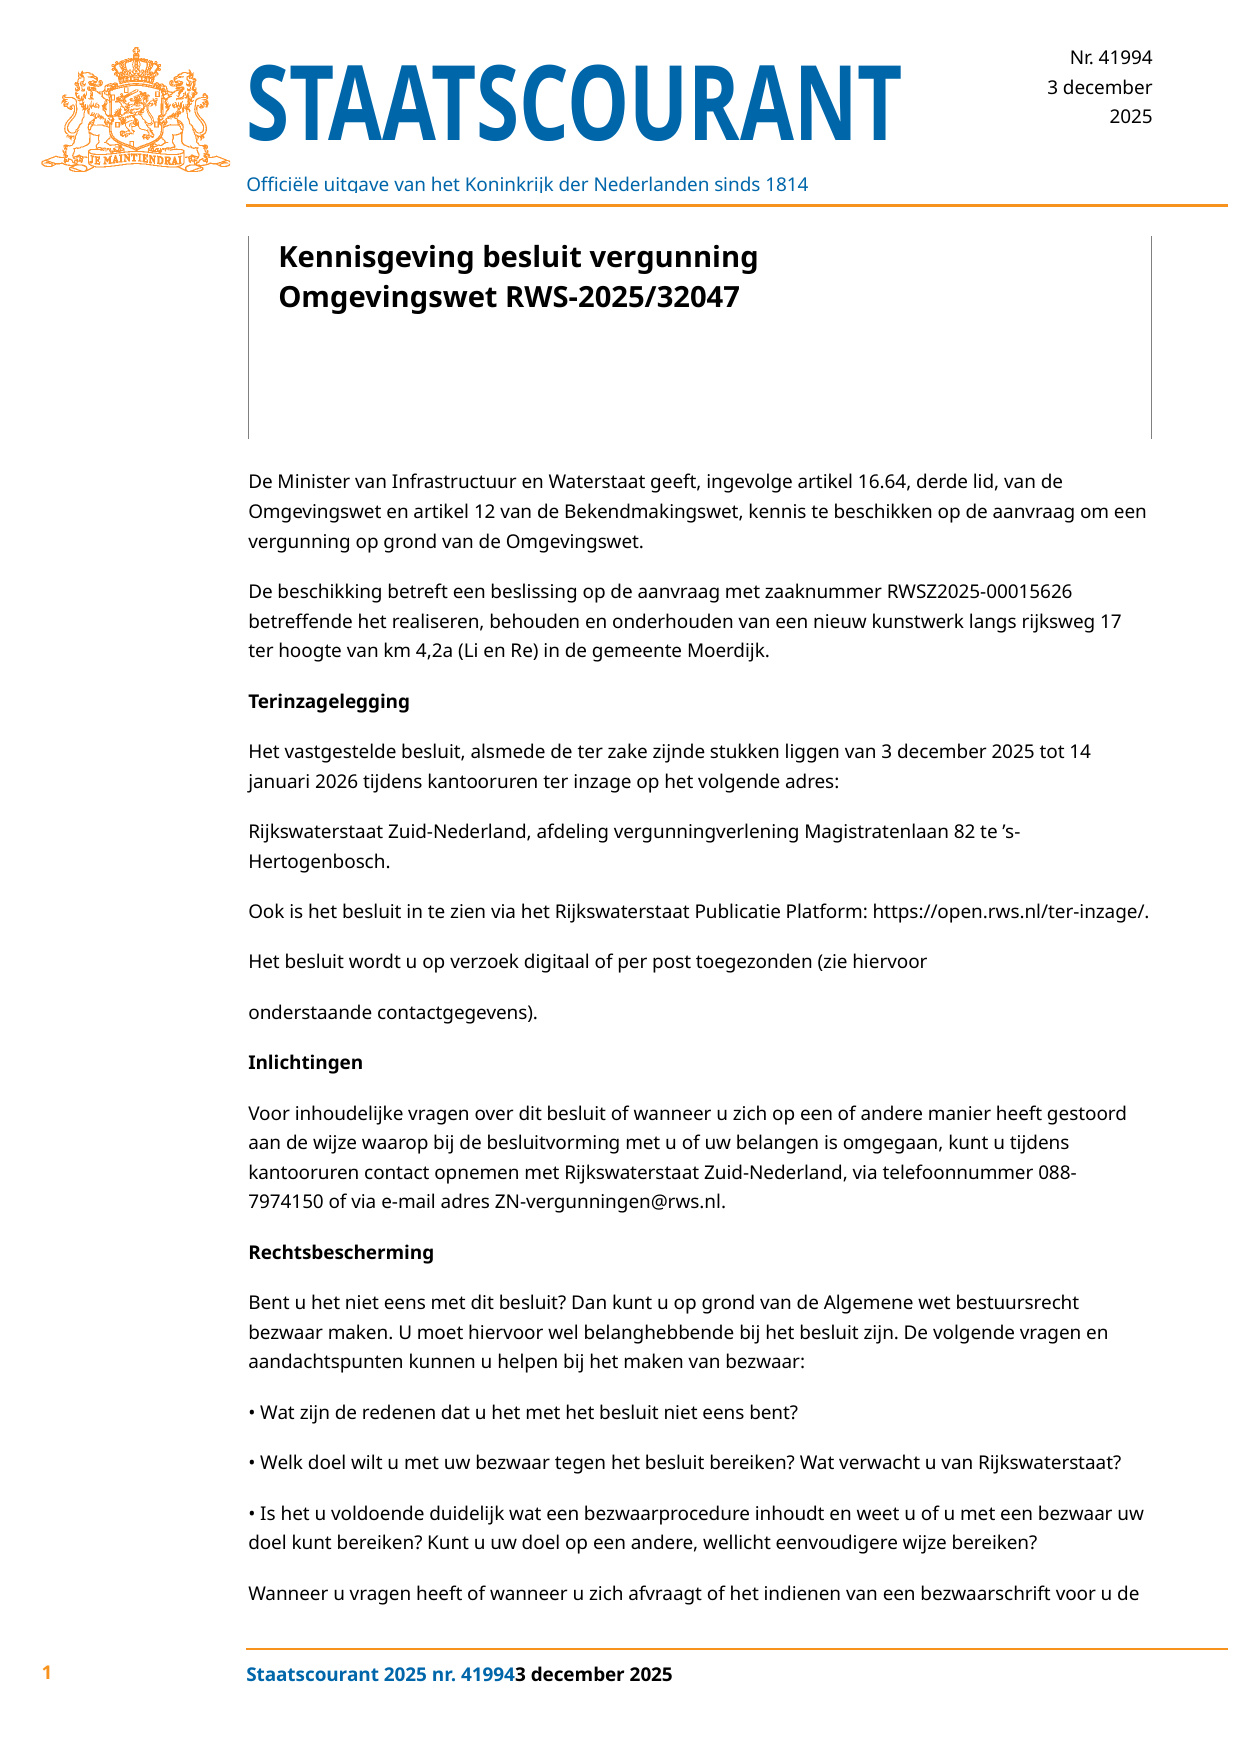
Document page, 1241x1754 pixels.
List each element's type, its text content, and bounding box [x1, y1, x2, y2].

text Voor inhoudelijke vragen over dit besluit of wanneer u zich op een of andere manier heeft gestoord aan de wijze waarop bij de besluitvorming met u of uw belangen is omgegaan, kunt u tijdens kantooruren contact opnemen met Rijkswaterstaat Zuid-Nederland, via telefoonnummer 088-7974150 of via e-mail adres ZN-vergunningen@rws.nl. [248, 1100, 1152, 1214]
text Terinzagelegging [248, 688, 1152, 713]
text Rechtsbescherming [248, 1239, 1152, 1265]
table_header [850, 236, 912, 413]
text Wanneer u vragen heeft of wanneer u zich afvraagt of het indienen van een bezwaarschrift voor u de [248, 1580, 1152, 1606]
picture [41, 47, 231, 172]
table_header Kennisgeving besluit vergunning Omgevingswet RWS-2025/32047 [249, 236, 850, 439]
picture [912, 236, 1090, 414]
text Ook is het besluit in te zien via het Rijkswaterstaat Publicatie Platform: https://open.rws.nl/ter-inzage/. [248, 898, 1152, 924]
text Bent u het niet eens met dit besluit? Dan kunt u op grond van de Algemene wet bestuursrecht bezwaar maken. U moet hiervoor wel belanghebbende bij het besluit zijn. De volgende vragen en aandachtspunten kunnen u helpen bij het maken van bezwaar: [248, 1289, 1152, 1374]
text De Minister van Infrastructuur en Waterstaat geeft, ingevolge artikel 16.64, derde lid, van de Omgevingswet en artikel 12 van de Bekendmakingswet, kennis te beschikken op de aanvraag om een vergunning op grond van de Omgevingswet. [248, 469, 1152, 553]
text De beschikking betreft een beslissing op de aanvraag met zaaknummer RWSZ2025-00015626 betreffende het realiseren, behouden en onderhouden van een nieuw kunstwerk langs rijksweg 17 ter hoogte van km 4,2a (Li en Re) in de gemeente Moerdijk. [248, 578, 1152, 663]
text Het vastgestelde besluit, alsmede de ter zake zijnde stukken liggen van 3 december 2025 tot 14 januari 2026 tijdens kantooruren ter inzage op het volgende adres: [248, 738, 1152, 793]
text Rijkswaterstaat Zuid-Nederland, afdeling vergunningverlening Magistratenlaan 82 te ’s-Hertogenbosch. [248, 818, 1152, 873]
text onderstaande contactgegevens). [248, 999, 1152, 1025]
text Het besluit wordt u op verzoek digitaal of per post toegezonden (zie hiervoor [248, 949, 1152, 974]
table_header [1090, 236, 1151, 413]
text Inlichtingen [248, 1049, 1152, 1075]
table_header [850, 414, 1151, 439]
text • Wat zijn de redenen dat u het met het besluit niet eens bent? [248, 1399, 1152, 1425]
text • Welk doel wilt u met uw bezwaar tegen het besluit bereiken? Wat verwacht u van Rijkswaterstaat? [248, 1449, 1152, 1475]
text • Is het u voldoende duidelijk wat een bezwaarprocedure inhoudt en weet u of u met een bezwaar uw doel kunt bereiken? Kunt u uw doel op een andere, wellicht eenvoudigere wijze bereiken? [248, 1500, 1152, 1555]
